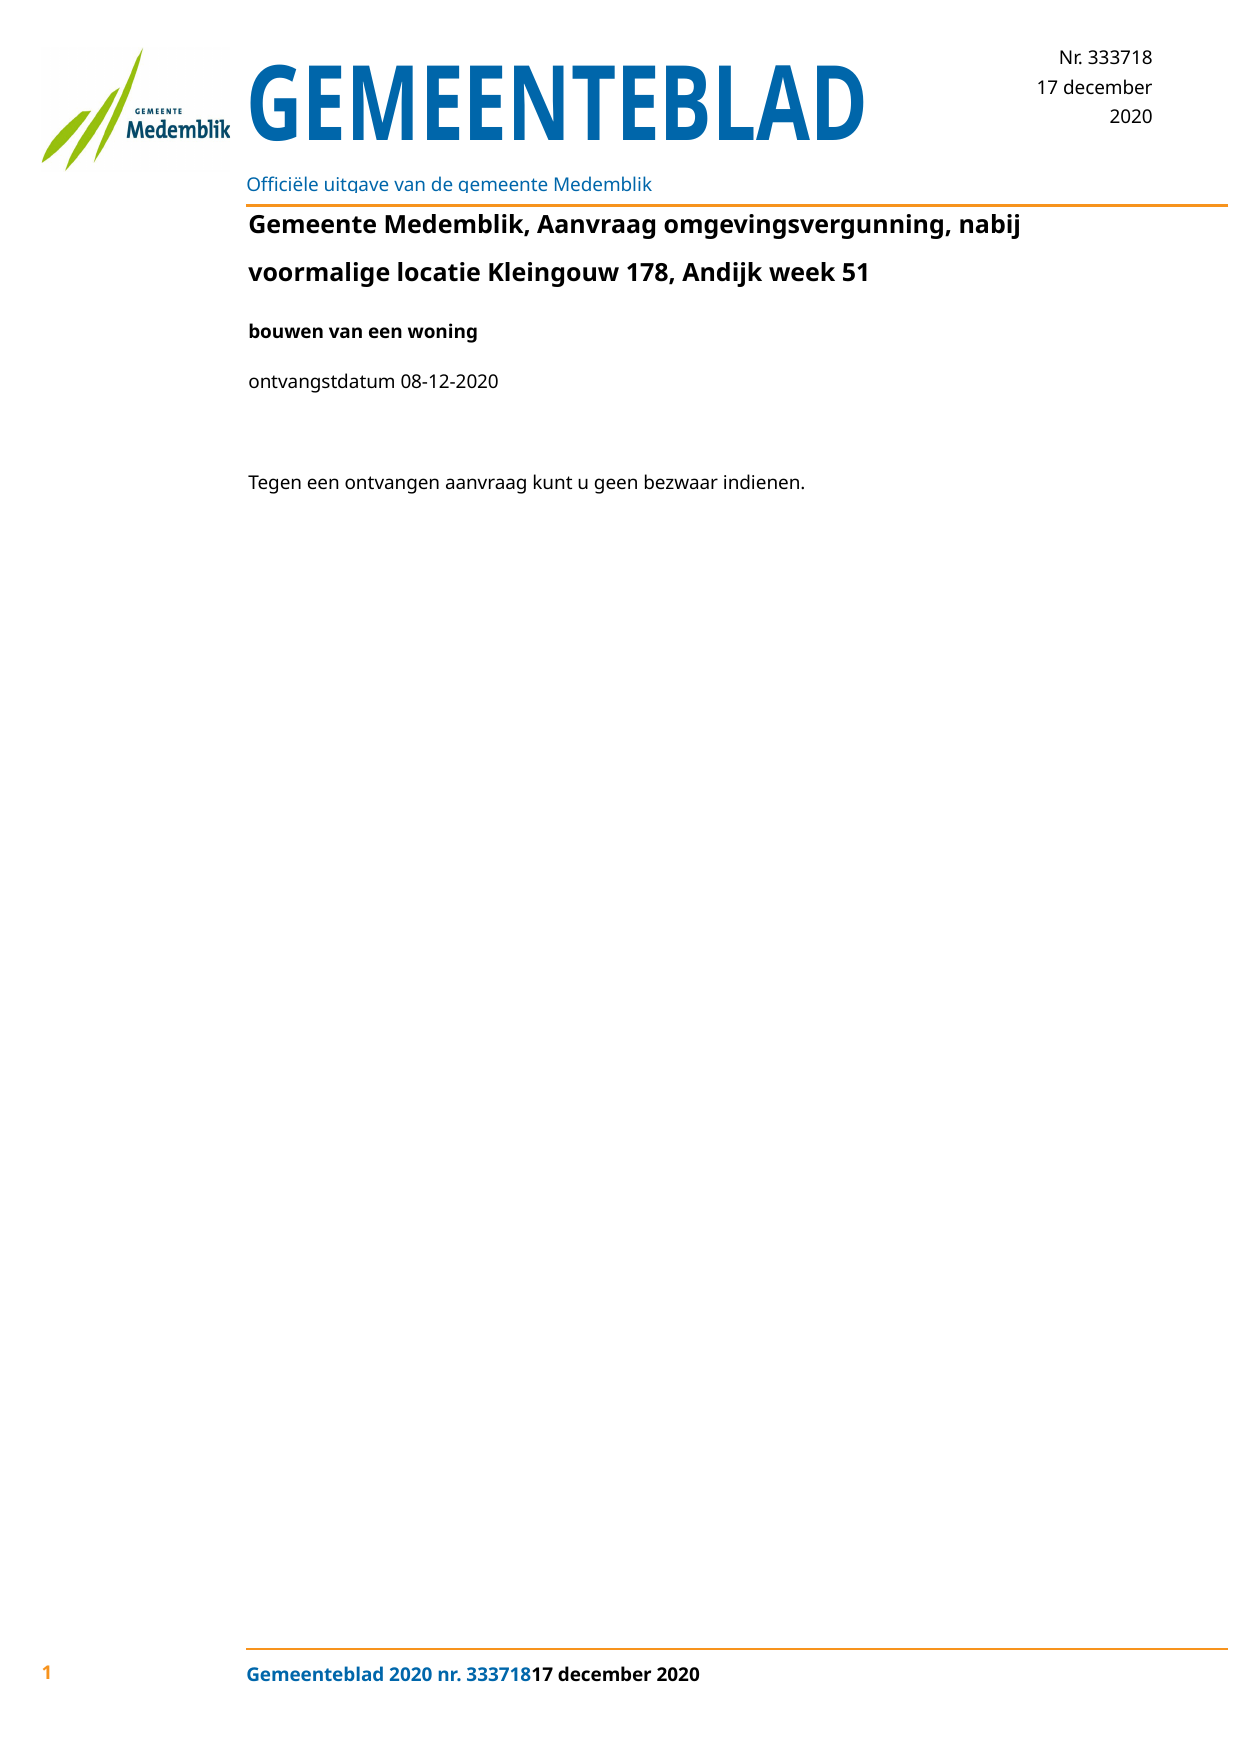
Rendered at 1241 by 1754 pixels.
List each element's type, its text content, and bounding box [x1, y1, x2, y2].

text Tegen een ontvangen aanvraag kunt u geen bezwaar indienen. [248, 469, 1152, 495]
text ontvangstdatum 08-12-2020 [248, 368, 1152, 394]
picture [41, 47, 231, 172]
text bouwen van een woning [248, 318, 1152, 344]
text Gemeente Medemblik, Aanvraag omgevingsvergunning, nabij voormalige locatie Kleingouw 178, Andijk week 51 [248, 207, 1152, 288]
